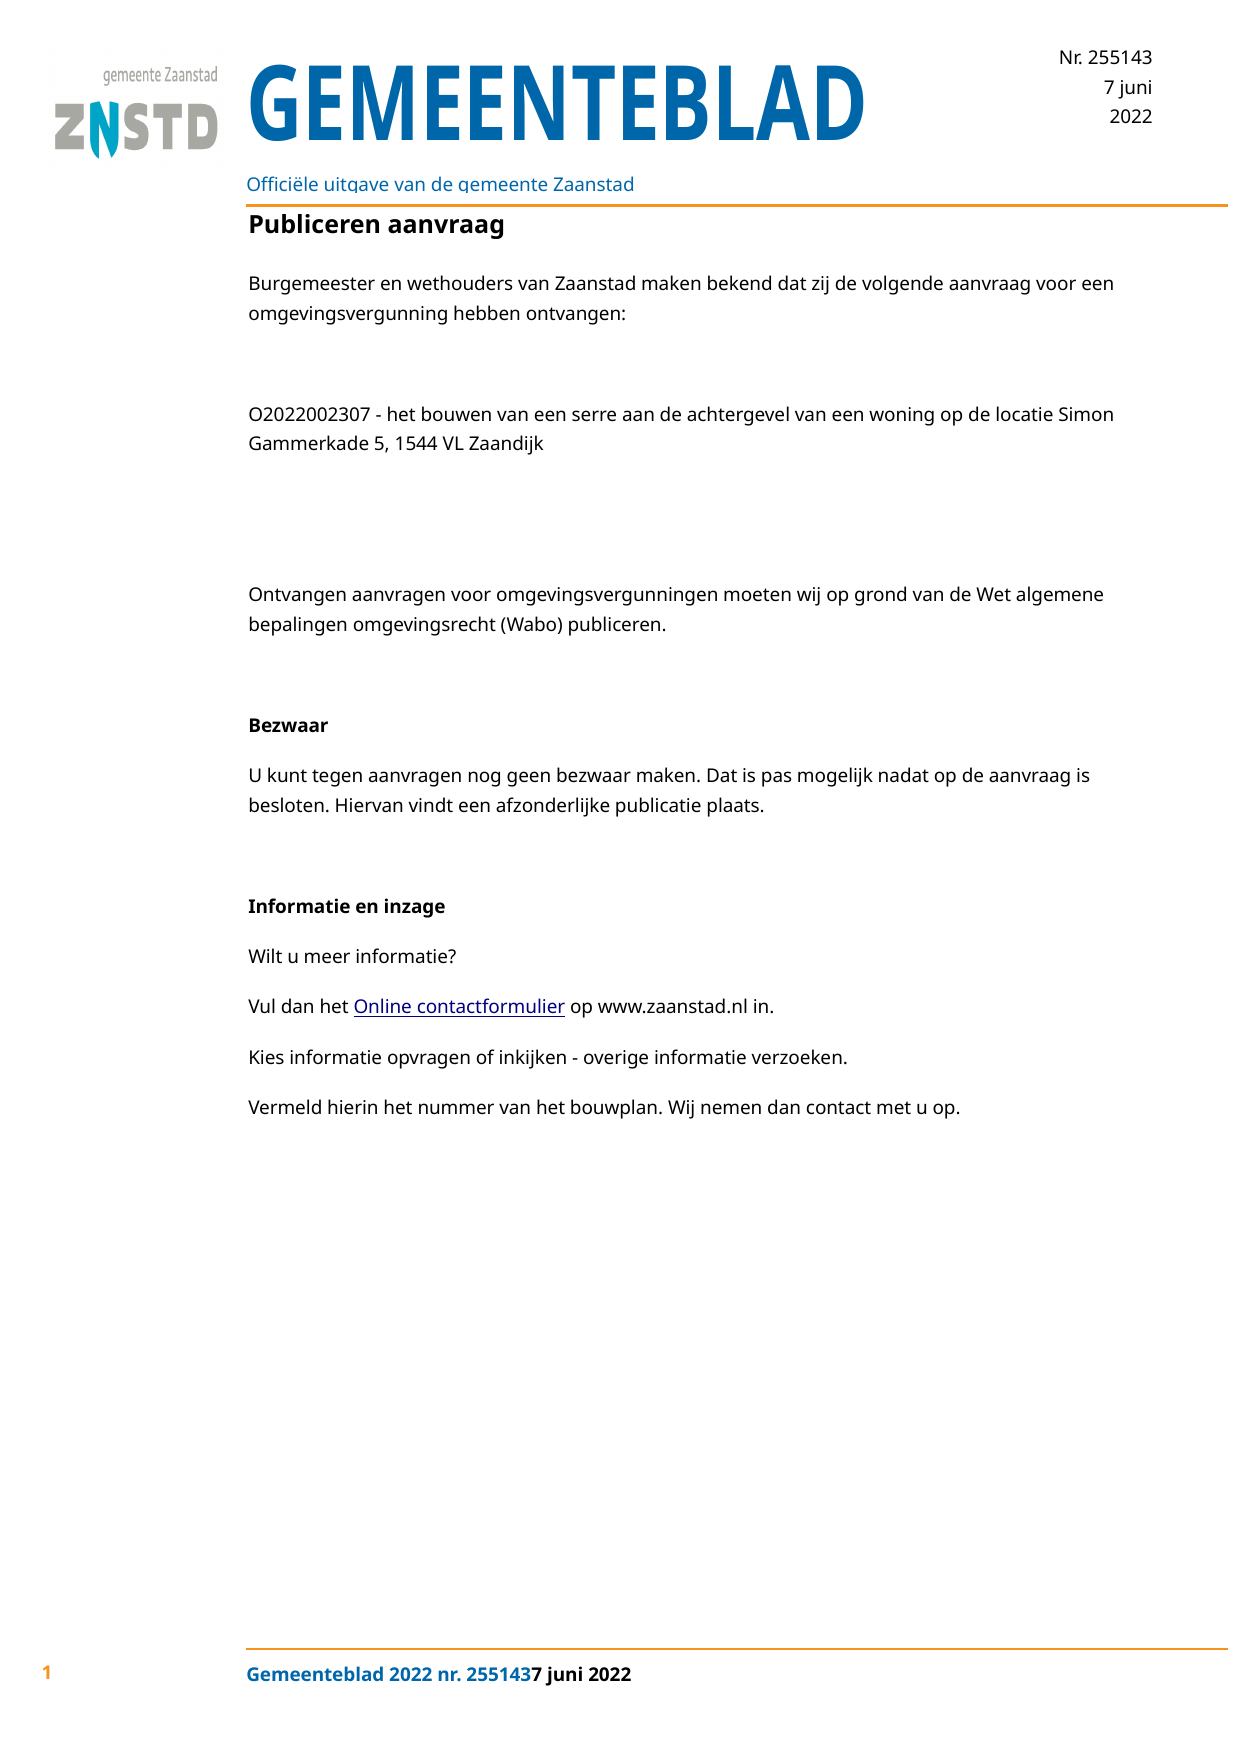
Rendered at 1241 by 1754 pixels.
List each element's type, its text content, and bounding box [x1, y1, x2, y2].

text Publiceren aanvraag [248, 207, 1152, 241]
text Vul dan het Online contactformulier op www.zaanstad.nl in. [248, 994, 1152, 1019]
picture [41, 47, 231, 172]
text O2022002307 - het bouwen van een serre aan de achtergevel van een woning op de locatie Simon Gammerkade 5, 1544 VL Zaandijk [248, 401, 1152, 456]
text Vermeld hierin het nummer van het bouwplan. Wij nemen dan contact met u op. [248, 1094, 1152, 1120]
text Kies informatie opvragen of inkijken - overige informatie verzoeken. [248, 1044, 1152, 1070]
text Wilt u meer informatie? [248, 943, 1152, 969]
text Bezwaar [248, 712, 1152, 738]
text Ontvangen aanvragen voor omgevingsvergunningen moeten wij op grond van de Wet algemene bepalingen omgevingsrecht (Wabo) publiceren. [248, 582, 1152, 637]
text Burgemeester en wethouders van Zaanstad maken bekend dat zij de volgende aanvraag voor een omgevingsvergunning hebben ontvangen: [248, 270, 1152, 326]
text U kunt tegen aanvragen nog geen bezwaar maken. Dat is pas mogelijk nadat op de aanvraag is besloten. Hiervan vindt een afzonderlijke publicatie plaats. [248, 762, 1152, 818]
text Informatie en inzage [248, 893, 1152, 918]
